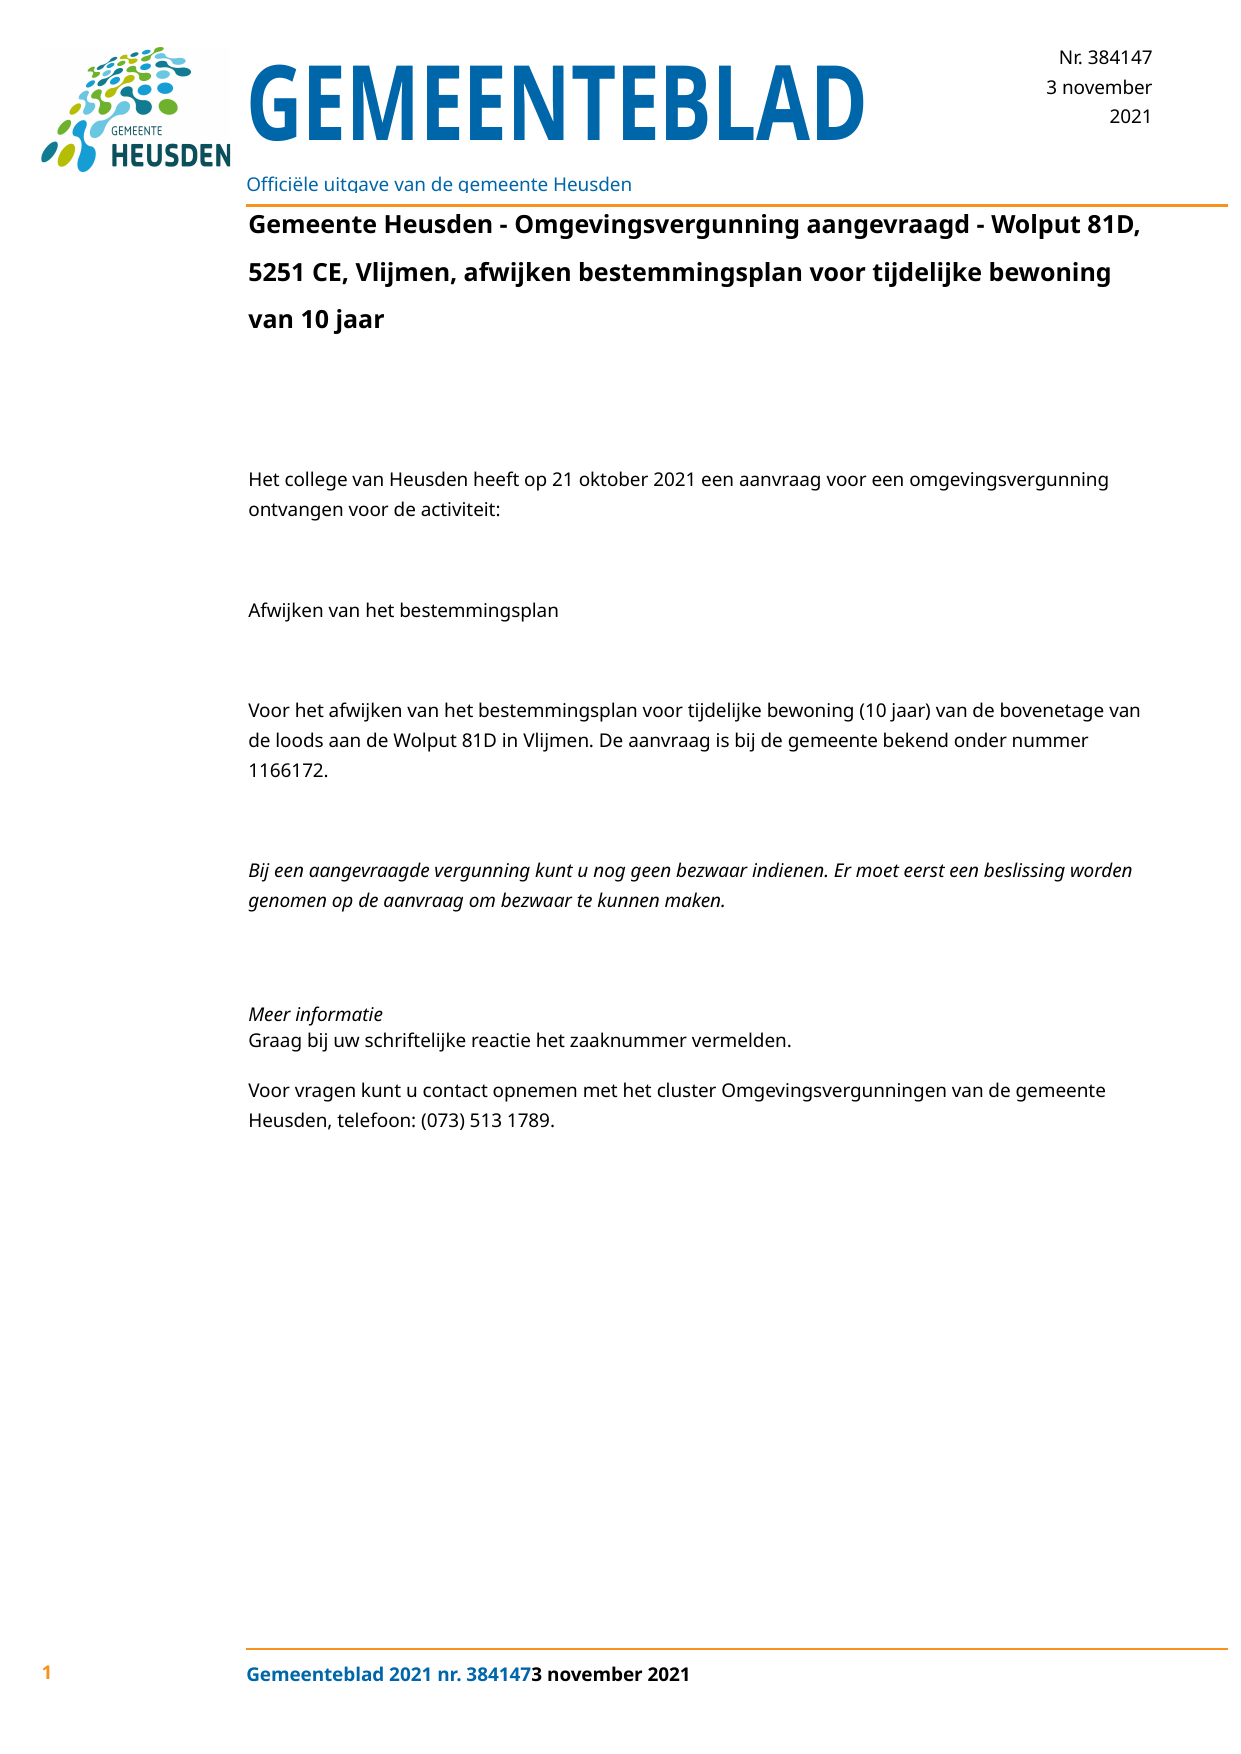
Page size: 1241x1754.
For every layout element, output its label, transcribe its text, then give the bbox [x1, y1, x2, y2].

text Voor het afwijken van het bestemmingsplan voor tijdelijke bewoning (10 jaar) van de bovenetage van de loods aan de Wolput 81D in Vlijmen. De aanvraag is bij de gemeente bekend onder nummer 1166172. [248, 698, 1152, 782]
text Afwijken van het bestemmingsplan [248, 597, 1152, 622]
picture [41, 47, 231, 172]
text Meer informatie [248, 1002, 1152, 1027]
text Bij een aangevraagde vergunning kunt u nog geen bezwaar indienen. Er moet eerst een beslissing worden genomen op de aanvraag om bezwaar te kunnen maken. [248, 858, 1152, 913]
text Graag bij uw schriftelijke reactie het zaaknummer vermelden. [248, 1027, 1152, 1053]
text Het college van Heusden heeft op 21 oktober 2021 een aanvraag voor een omgevingsvergunning ontvangen voor de activiteit: [248, 466, 1152, 522]
text Gemeente Heusden - Omgevingsvergunning aangevraagd - Wolput 81D, 5251 CE, Vlijmen, afwijken bestemmingsplan voor tijdelijke bewoning van 10 jaar [248, 207, 1152, 336]
text Voor vragen kunt u contact opnemen met het cluster Omgevingsvergunningen van de gemeente Heusden, telefoon: (073) 513 1789. [248, 1078, 1152, 1133]
